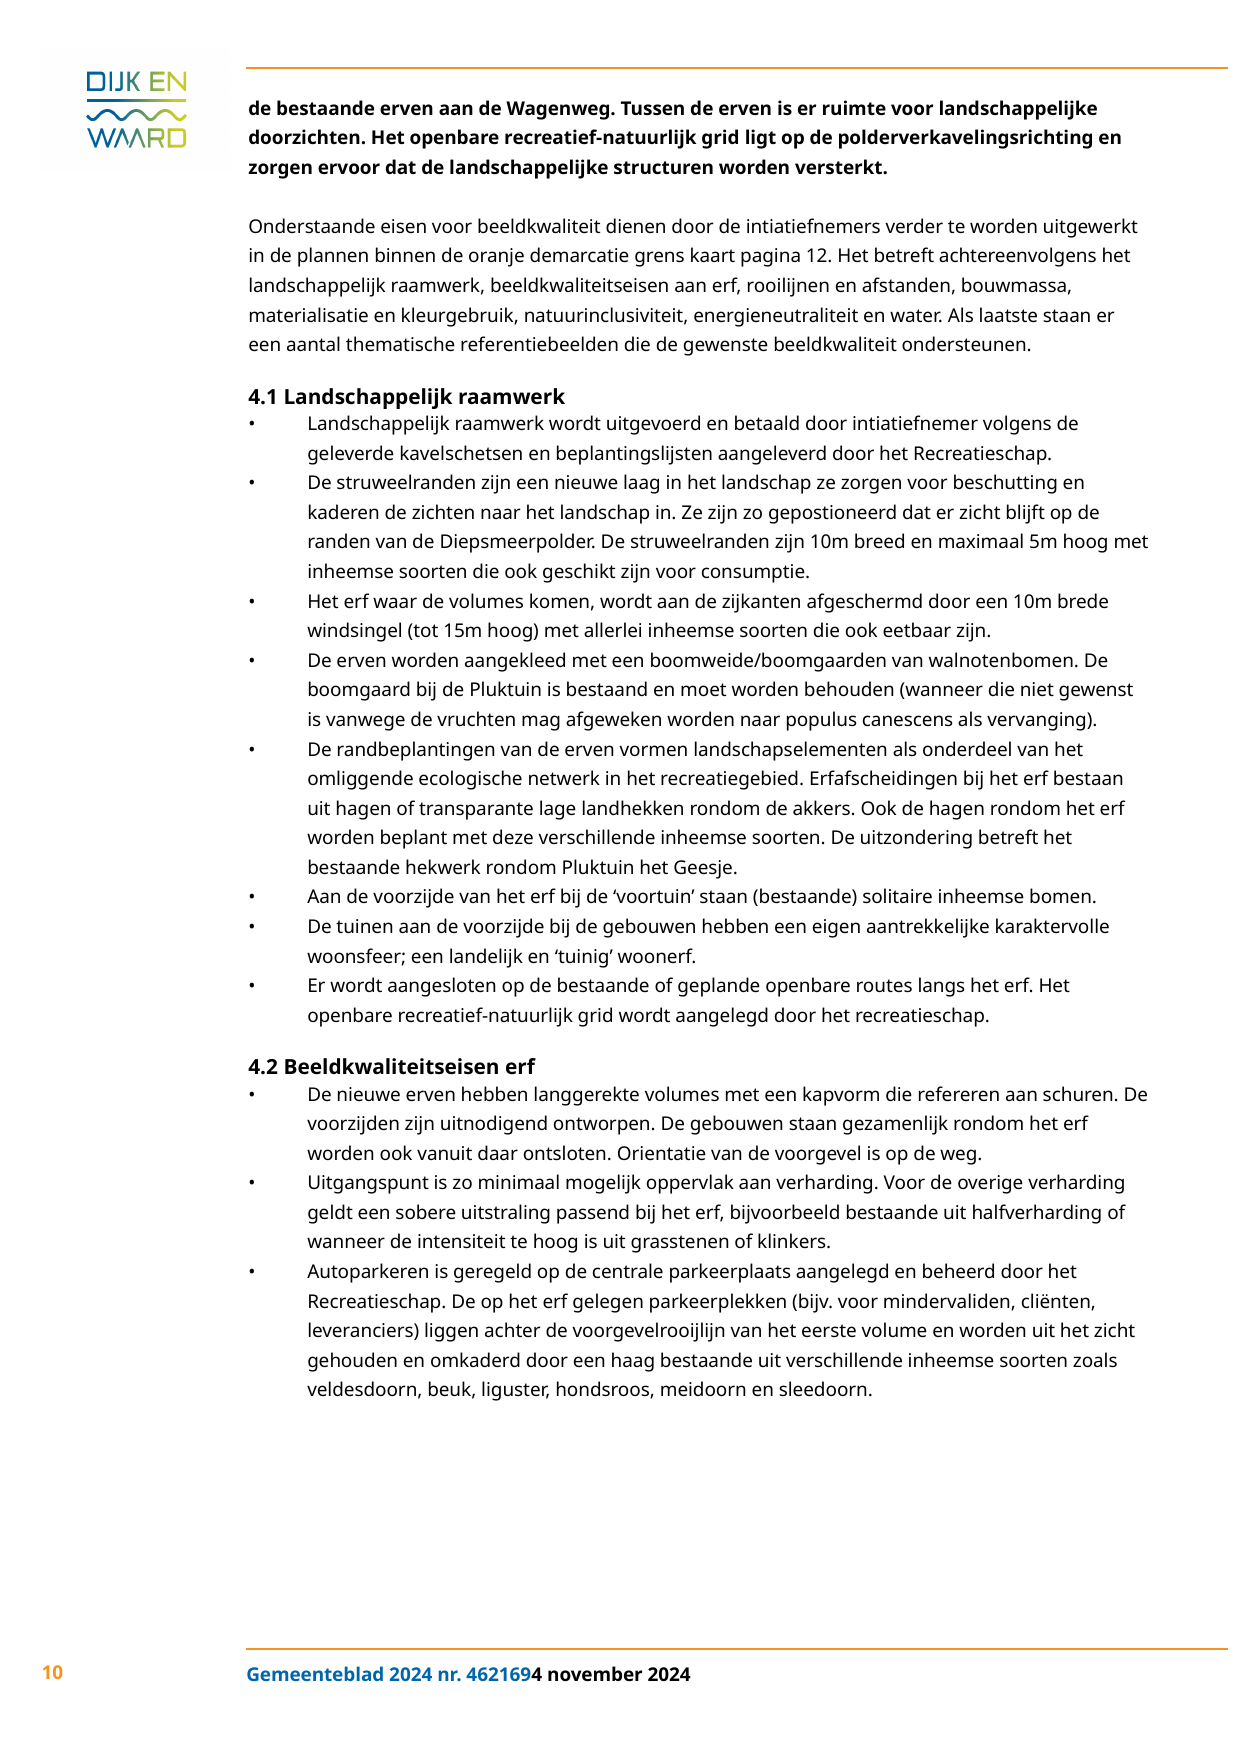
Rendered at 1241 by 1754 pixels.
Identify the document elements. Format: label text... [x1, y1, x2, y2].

list Er wordt aangesloten op de bestaande of geplande openbare routes langs het erf. Het openbare recreatief-natuurlijk grid wordt aangelegd door het recreatieschap. [248, 972, 1152, 1028]
list De erven worden aangekleed met een boomweide/boomgaarden van walnotenbomen. De boomgaard bij de Pluktuin is bestaand en moet worden behouden (wanneer die niet gewenst is vanwege de vruchten mag afgeweken worden naar populus canescens als vervanging). [248, 647, 1152, 732]
list Autoparkeren is geregeld op de centrale parkeerplaats aangelegd en beheerd door het Recreatieschap. De op het erf gelegen parkeerplekken (bijv. voor mindervaliden, cliënten, leveranciers) liggen achter de voorgevelrooijlijn van het eerste volume en worden uit het zicht gehouden en omkaderd door een haag bestaande uit verschillende inheemse soorten zoals veldesdoorn, beuk, liguster, hondsroos, meidoorn en sleedoorn. [248, 1258, 1152, 1402]
list Het erf waar de volumes komen, wordt aan de zijkanten afgeschermd door een 10m brede windsingel (tot 15m hoog) met allerlei inheemse soorten die ook eetbaar zijn. [248, 588, 1152, 643]
list Landschappelijk raamwerk wordt uitgevoerd en betaald door intiatiefnemer volgens de geleverde kavelschetsen en beplantingslijsten aangeleverd door het Recreatieschap. [248, 410, 1152, 466]
list De struweelranden zijn een nieuwe laag in het landschap ze zorgen voor beschutting en kaderen de zichten naar het landschap in. Ze zijn zo gepostioneerd dat er zicht blijft op de randen van de Diepsmeerpolder. De struweelranden zijn 10m breed en maximaal 5m hoog met inheemse soorten die ook geschikt zijn voor consumptie. [248, 469, 1152, 584]
list De randbeplantingen van de erven vormen landschapselementen als onderdeel van het omliggende ecologische netwerk in het recreatiegebied. Erfafscheidingen bij het erf bestaan uit hagen of transparante lage landhekken rondom de akkers. Ook de hagen rondom het erf worden beplant met deze verschillende inheemse soorten. De uitzondering betreft het bestaande hekwerk rondom Pluktuin het Geesje. [248, 736, 1152, 880]
text 4.1 Landschappelijk raamwerk [248, 382, 1152, 410]
text 4.2 Beeldkwaliteitseisen erf [248, 1052, 1152, 1081]
list De nieuwe erven hebben langgerekte volumes met een kapvorm die refereren aan schuren. De voorzijden zijn uitnodigend ontworpen. De gebouwen staan gezamenlijk rondom het erf worden ook vanuit daar ontsloten. Orientatie van de voorgevel is op de weg. [248, 1081, 1152, 1166]
list De tuinen aan de voorzijde bij de gebouwen hebben een eigen aantrekkelijke karaktervolle woonsfeer; een landelijk en ‘tuinig’ woonerf. [248, 913, 1152, 968]
text Onderstaande eisen voor beeldkwaliteit dienen door de intiatiefnemers verder te worden uitgewerkt in de plannen binnen de oranje demarcatie grens kaart pagina 12. Het betreft achtereenvolgens het landschappelijk raamwerk, beeldkwaliteitseisen aan erf, rooilijnen en afstanden, bouwmassa, materialisatie en kleurgebruik, natuurinclusiviteit, energieneutraliteit en water. Als laatste staan er een aantal thematische referentiebeelden die de gewenste beeldkwaliteit ondersteunen. [248, 213, 1152, 357]
picture [41, 47, 231, 172]
list Aan de voorzijde van het erf bij de ‘voortuin’ staan (bestaande) solitaire inheemse bomen. [248, 884, 1152, 909]
text de bestaande erven aan de Wagenweg. Tussen de erven is er ruimte voor landschappelijke doorzichten. Het openbare recreatief-natuurlijk grid ligt op de polderverkavelingsrichting en zorgen ervoor dat de landschappelijke structuren worden versterkt. [248, 95, 1152, 180]
list Uitgangspunt is zo minimaal mogelijk oppervlak aan verharding. Voor de overige verharding geldt een sobere uitstraling passend bij het erf, bijvoorbeeld bestaande uit halfverharding of wanneer de intensiteit te hoog is uit grasstenen of klinkers. [248, 1169, 1152, 1254]
